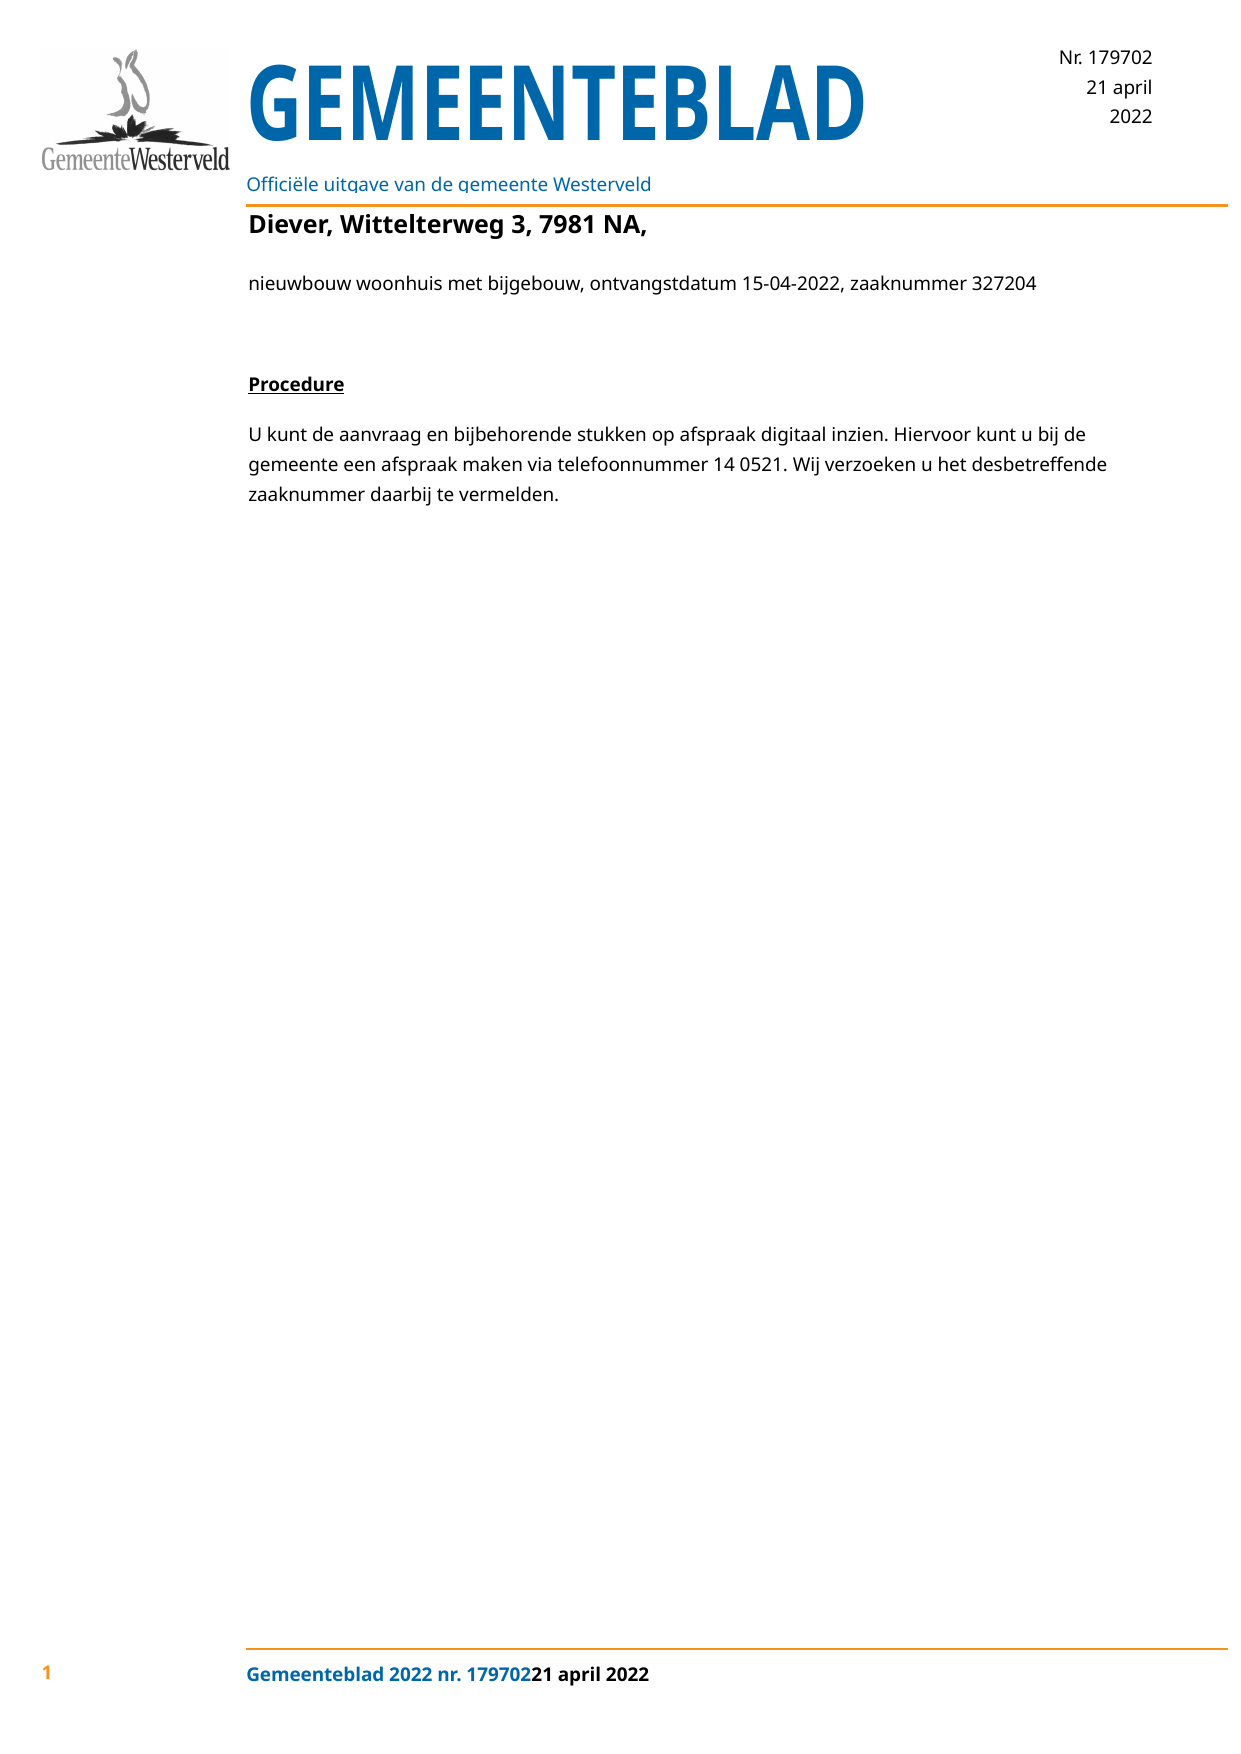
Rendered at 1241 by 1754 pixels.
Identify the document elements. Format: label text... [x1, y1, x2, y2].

text nieuwbouw woonhuis met bijgebouw, ontvangstdatum 15-04-2022, zaaknummer 327204 [248, 270, 1152, 296]
picture [41, 47, 231, 172]
text U kunt de aanvraag en bijbehorende stukken op afspraak digitaal inzien. Hiervoor kunt u bij de gemeente een afspraak maken via telefoonnummer 14 0521. Wij verzoeken u het desbetreffende zaaknummer daarbij te vermelden. [248, 422, 1152, 506]
text Diever, Wittelterweg 3, 7981 NA, [248, 207, 1152, 241]
text Procedure [248, 371, 1152, 397]
